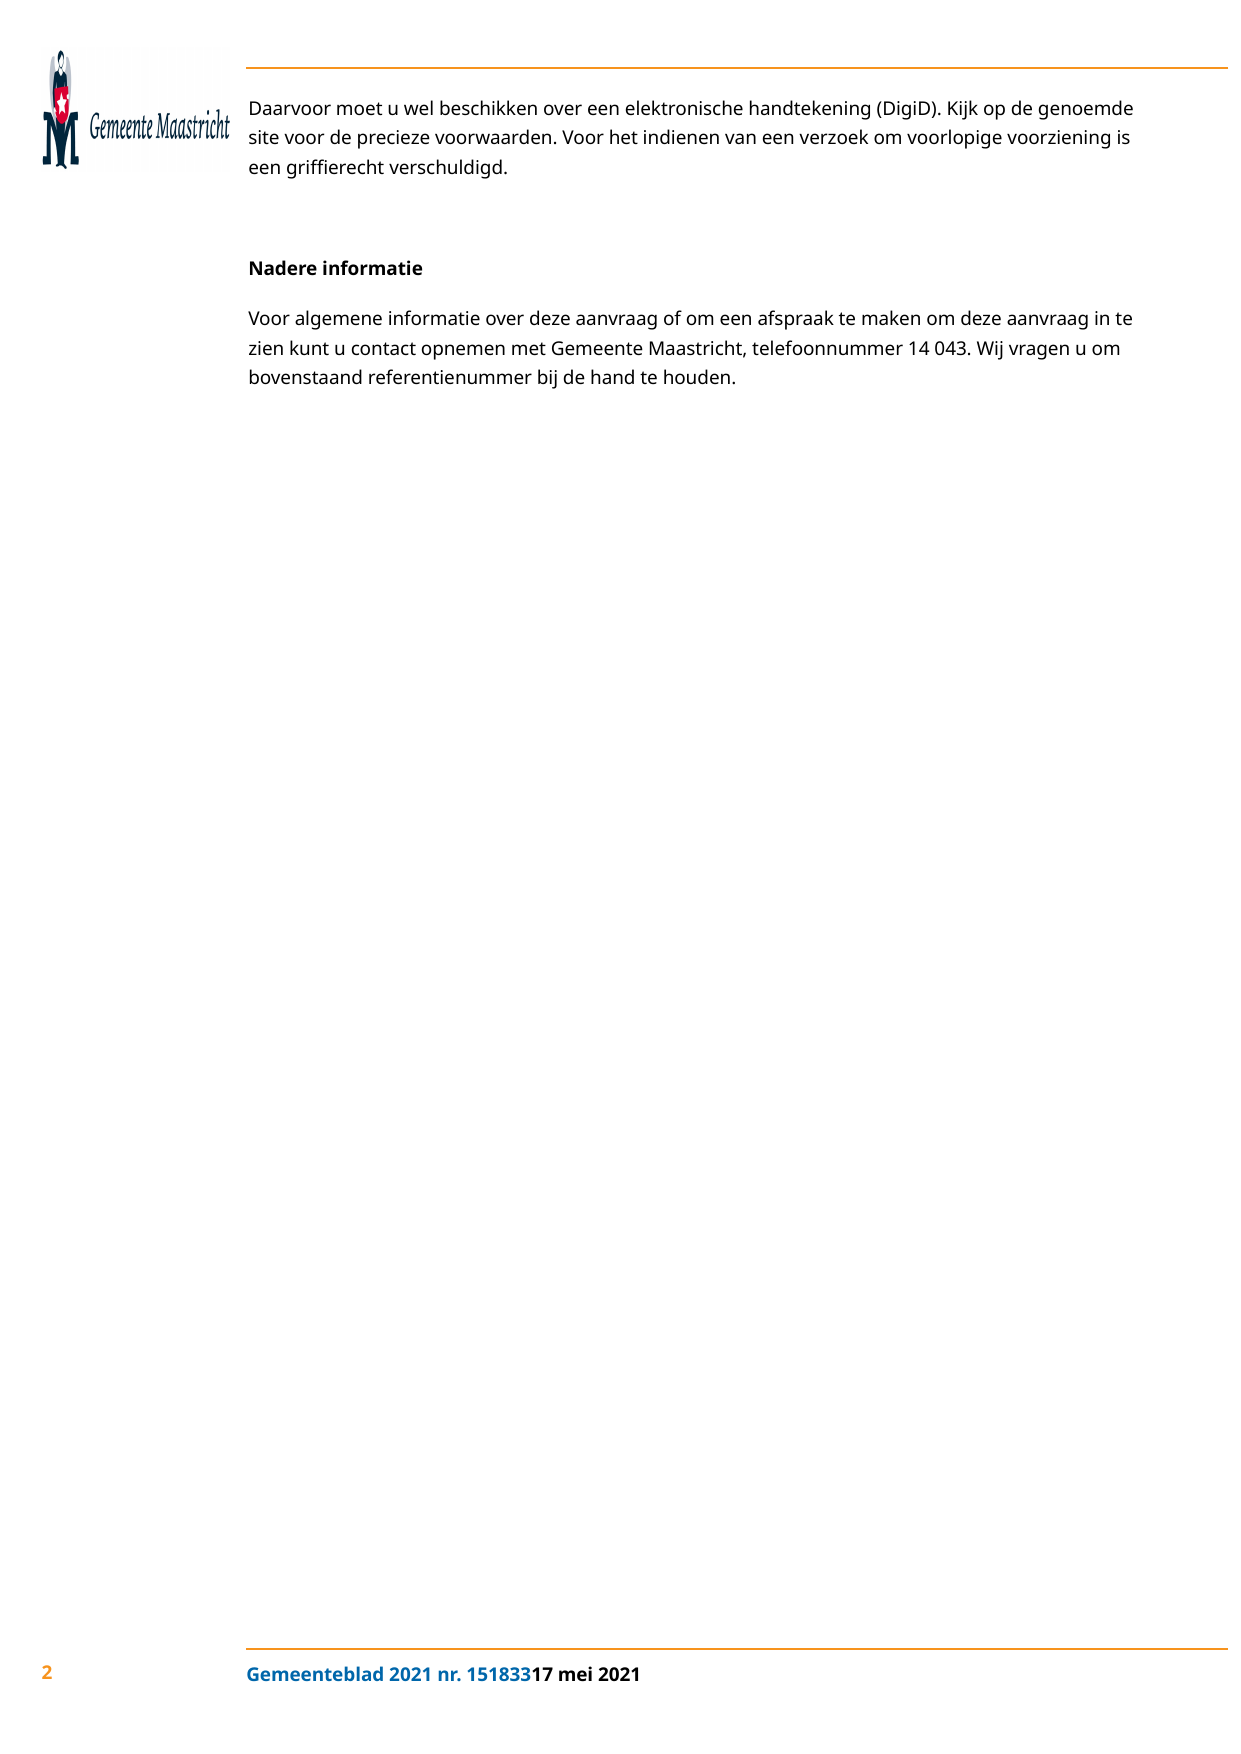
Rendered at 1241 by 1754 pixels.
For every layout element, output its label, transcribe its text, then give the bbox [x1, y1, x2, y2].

text Voor algemene informatie over deze aanvraag of om een afspraak te maken om deze aanvraag in te zien kunt u contact opnemen met Gemeente Maastricht, telefoonnummer 14 043. Wij vragen u om bovenstaand referentienummer bij de hand te houden. [248, 305, 1152, 390]
text Daarvoor moet u wel beschikken over een elektronische handtekening (DigiD). Kijk op de genoemde site voor de precieze voorwaarden. Voor het indienen van een verzoek om voorlopige voorziening is een griffierecht verschuldigd. [248, 95, 1152, 180]
picture [41, 47, 231, 172]
text Nadere informatie [248, 255, 1152, 281]
